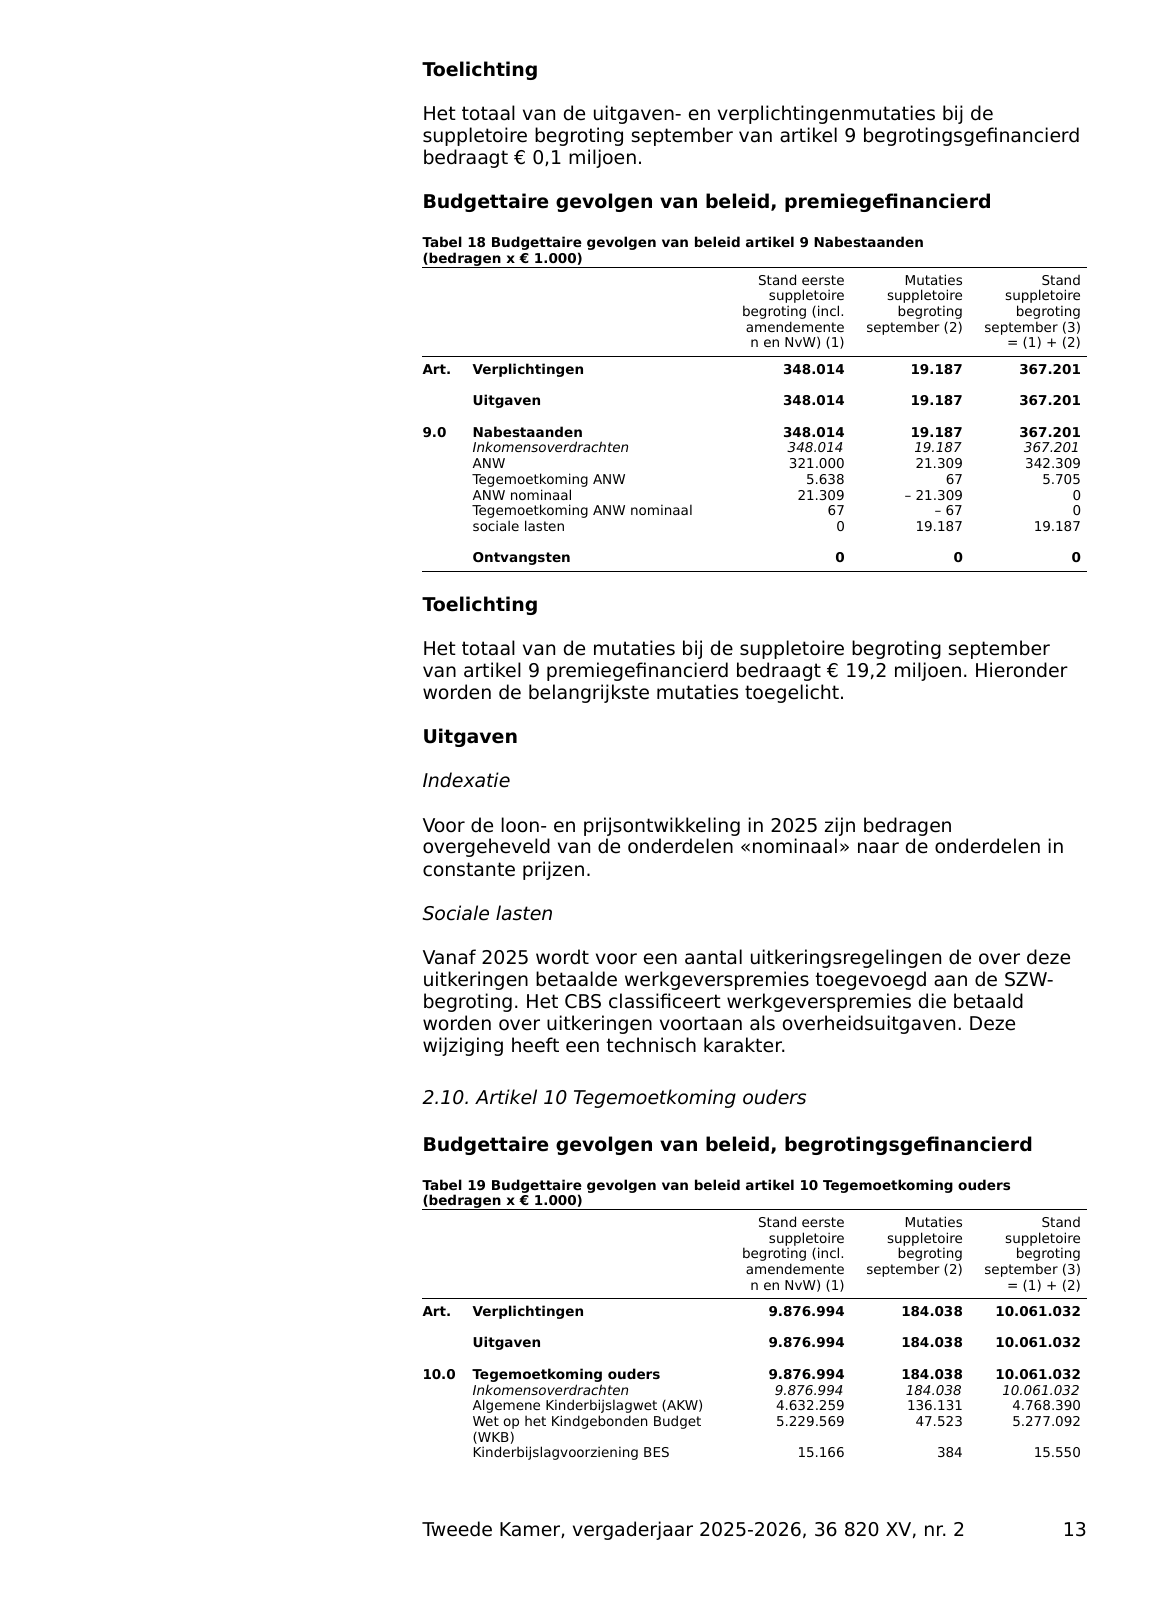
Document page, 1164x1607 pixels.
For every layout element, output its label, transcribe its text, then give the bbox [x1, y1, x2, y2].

table_cell 184.038 [850, 1383, 968, 1398]
table_cell [467, 268, 732, 356]
table_cell 9.876.994 [732, 1367, 850, 1382]
table_cell 5.277.092 [969, 1414, 1087, 1445]
table_cell [732, 409, 850, 424]
table_cell Stand suppletoire begroting september (3) = (1) + (2) [969, 1210, 1087, 1298]
table_cell [422, 1335, 467, 1351]
table_cell – 21.309 [850, 487, 968, 503]
table_cell [732, 377, 850, 393]
table_cell 0 [732, 550, 850, 571]
table_cell 348.014 [732, 440, 850, 456]
table_cell Stand eerste suppletoire begroting (incl. amendementen en NvW) (1) [732, 1210, 850, 1298]
table_cell Tegemoetkoming ouders [467, 1367, 732, 1382]
table_cell 9.876.994 [732, 1299, 850, 1319]
table_cell Uitgaven [467, 393, 732, 409]
table_cell 19.187 [850, 519, 968, 534]
table_cell [422, 377, 467, 393]
table_cell 9.876.994 [732, 1383, 850, 1398]
table_cell Nabestaanden [467, 424, 732, 440]
table_cell 19.187 [850, 424, 968, 440]
table_cell 5.638 [732, 472, 850, 487]
table_cell [422, 268, 467, 356]
table_cell [467, 535, 732, 550]
subtitle Toelichting [422, 594, 1087, 616]
table_cell [850, 535, 968, 550]
table_cell [969, 1351, 1087, 1367]
table_cell [422, 472, 467, 487]
table_cell [422, 409, 467, 424]
table_cell [422, 1445, 467, 1461]
table_cell [422, 1320, 467, 1335]
table_cell [422, 503, 467, 519]
table_cell 67 [850, 472, 968, 487]
table_cell 367.201 [969, 393, 1087, 409]
table_cell 0 [969, 503, 1087, 519]
table_cell 342.309 [969, 456, 1087, 472]
table_cell 321.000 [732, 456, 850, 472]
table_cell [732, 1320, 850, 1335]
table_cell [467, 1320, 732, 1335]
subtitle 2.10. Artikel 10 Tegemoetkoming ouders [422, 1087, 1087, 1109]
table_cell Tegemoetkoming ANW [467, 472, 732, 487]
table_cell 384 [850, 1445, 968, 1461]
table_cell 367.201 [969, 357, 1087, 377]
table_cell [422, 1398, 467, 1414]
table_cell Mutaties suppletoire begroting september (2) [850, 1210, 968, 1298]
table_cell Uitgaven [467, 1335, 732, 1351]
subtitle Indexatie [422, 770, 1087, 792]
table_cell 5.705 [969, 472, 1087, 487]
table_cell Inkomensoverdrachten [467, 440, 732, 456]
table_cell 10.061.032 [969, 1299, 1087, 1319]
table_cell [467, 409, 732, 424]
subtitle Uitgaven [422, 726, 1087, 748]
table_cell 21.309 [850, 456, 968, 472]
table_cell 19.187 [850, 440, 968, 456]
table_cell Stand eerste suppletoire begroting (incl. amendementen en NvW) (1) [732, 268, 850, 356]
table_cell ANW nominaal [467, 487, 732, 503]
table_cell Ontvangsten [467, 550, 732, 571]
table_cell 10.061.032 [969, 1383, 1087, 1398]
table_cell ANW [467, 456, 732, 472]
table_cell Art. [422, 357, 467, 377]
table_cell 4.768.390 [969, 1398, 1087, 1414]
table_cell [422, 1383, 467, 1398]
table_cell Verplichtingen [467, 1299, 732, 1319]
table_cell 348.014 [732, 357, 850, 377]
table_cell 15.166 [732, 1445, 850, 1461]
table_cell 47.523 [850, 1414, 968, 1445]
table_cell 9.876.994 [732, 1335, 850, 1351]
table_cell Kinderbijslagvoorziening BES [467, 1445, 732, 1461]
table_cell 184.038 [850, 1367, 968, 1382]
table_cell [422, 550, 467, 571]
table_cell 5.229.569 [732, 1414, 850, 1445]
table_cell 15.550 [969, 1445, 1087, 1461]
table_cell – 67 [850, 503, 968, 519]
table_cell 19.187 [850, 393, 968, 409]
table_cell 4.632.259 [732, 1398, 850, 1414]
table_cell 184.038 [850, 1335, 968, 1351]
table_cell [422, 1210, 467, 1298]
table_cell [467, 1351, 732, 1367]
table_cell [850, 1351, 968, 1367]
table_cell 67 [732, 503, 850, 519]
table_cell [467, 377, 732, 393]
table_cell 10.0 [422, 1367, 467, 1382]
table_cell Inkomensoverdrachten [467, 1383, 732, 1398]
subtitle Toelichting [422, 59, 1087, 81]
table_cell [969, 1320, 1087, 1335]
subtitle Sociale lasten [422, 903, 1087, 924]
table_cell 367.201 [969, 440, 1087, 456]
table_cell [422, 487, 467, 503]
subtitle Budgettaire gevolgen van beleid, premiegefinancierd [422, 191, 1087, 213]
table_cell Stand suppletoire begroting september (3) = (1) + (2) [969, 268, 1087, 356]
table_cell [422, 1414, 467, 1445]
table_cell [850, 377, 968, 393]
table_cell 10.061.032 [969, 1367, 1087, 1382]
table_cell [422, 1351, 467, 1367]
text Voor de loon- en prijsontwikkeling in 2025 zijn bedragen overgeheveld van de onderdelen «nominaal» naar de onderdelen in constante prijzen. [422, 814, 1087, 880]
table_cell [850, 409, 968, 424]
table_header Tabel 18 Budgettaire gevolgen van beleid artikel 9 Nabestaanden (bedragen x € 1.000) [422, 235, 1087, 267]
table_cell 348.014 [732, 393, 850, 409]
table_cell [422, 519, 467, 534]
text Vanaf 2025 wordt voor een aantal uitkeringsregelingen de over deze uitkeringen betaalde werkgeverspremies toegevoegd aan de SZW-begroting. Het CBS classificeert werkgeverspremies die betaald worden over uitkeringen voortaan als overheidsuitgaven. Deze wijziging heeft een technisch karakter. [422, 947, 1087, 1057]
table_cell [969, 535, 1087, 550]
table_cell 19.187 [969, 519, 1087, 534]
table_cell 136.131 [850, 1398, 968, 1414]
table_cell [467, 1210, 732, 1298]
table_cell Mutaties suppletoire begroting september (2) [850, 268, 968, 356]
table_cell 0 [969, 550, 1087, 571]
table_header Tabel 19 Budgettaire gevolgen van beleid artikel 10 Tegemoetkoming ouders (bedragen x € 1.000) [422, 1178, 1087, 1209]
subtitle Budgettaire gevolgen van beleid, begrotingsgefinancierd [422, 1134, 1087, 1156]
table_cell 184.038 [850, 1299, 968, 1319]
text Het totaal van de uitgaven- en verplichtingenmutaties bij de suppletoire begroting september van artikel 9 begrotingsgefinancierd bedraagt € 0,1 miljoen. [422, 103, 1087, 169]
table_cell 348.014 [732, 424, 850, 440]
table_cell Verplichtingen [467, 357, 732, 377]
table_cell Algemene Kinderbijslagwet (AKW) [467, 1398, 732, 1414]
table_cell [422, 456, 467, 472]
table_cell [732, 535, 850, 550]
table_cell [422, 440, 467, 456]
table_cell sociale lasten [467, 519, 732, 534]
table_cell 19.187 [850, 357, 968, 377]
table_cell 367.201 [969, 424, 1087, 440]
table_cell Art. [422, 1299, 467, 1319]
table_cell [850, 1320, 968, 1335]
table_cell [422, 535, 467, 550]
table_cell 0 [969, 487, 1087, 503]
table_cell Tegemoetkoming ANW nominaal [467, 503, 732, 519]
table_cell [969, 377, 1087, 393]
text Het totaal van de mutaties bij de suppletoire begroting september van artikel 9 premiegefinancierd bedraagt € 19,2 miljoen. Hieronder worden de belangrĳkste mutaties toegelicht. [422, 638, 1087, 704]
table_cell 0 [732, 519, 850, 534]
table_cell 21.309 [732, 487, 850, 503]
table_cell 0 [850, 550, 968, 571]
table_cell [732, 1351, 850, 1367]
table_cell [422, 393, 467, 409]
table_cell Wet op het Kindgebonden Budget (WKB) [467, 1414, 732, 1445]
table_cell 10.061.032 [969, 1335, 1087, 1351]
table_cell [969, 409, 1087, 424]
table_cell 9.0 [422, 424, 467, 440]
